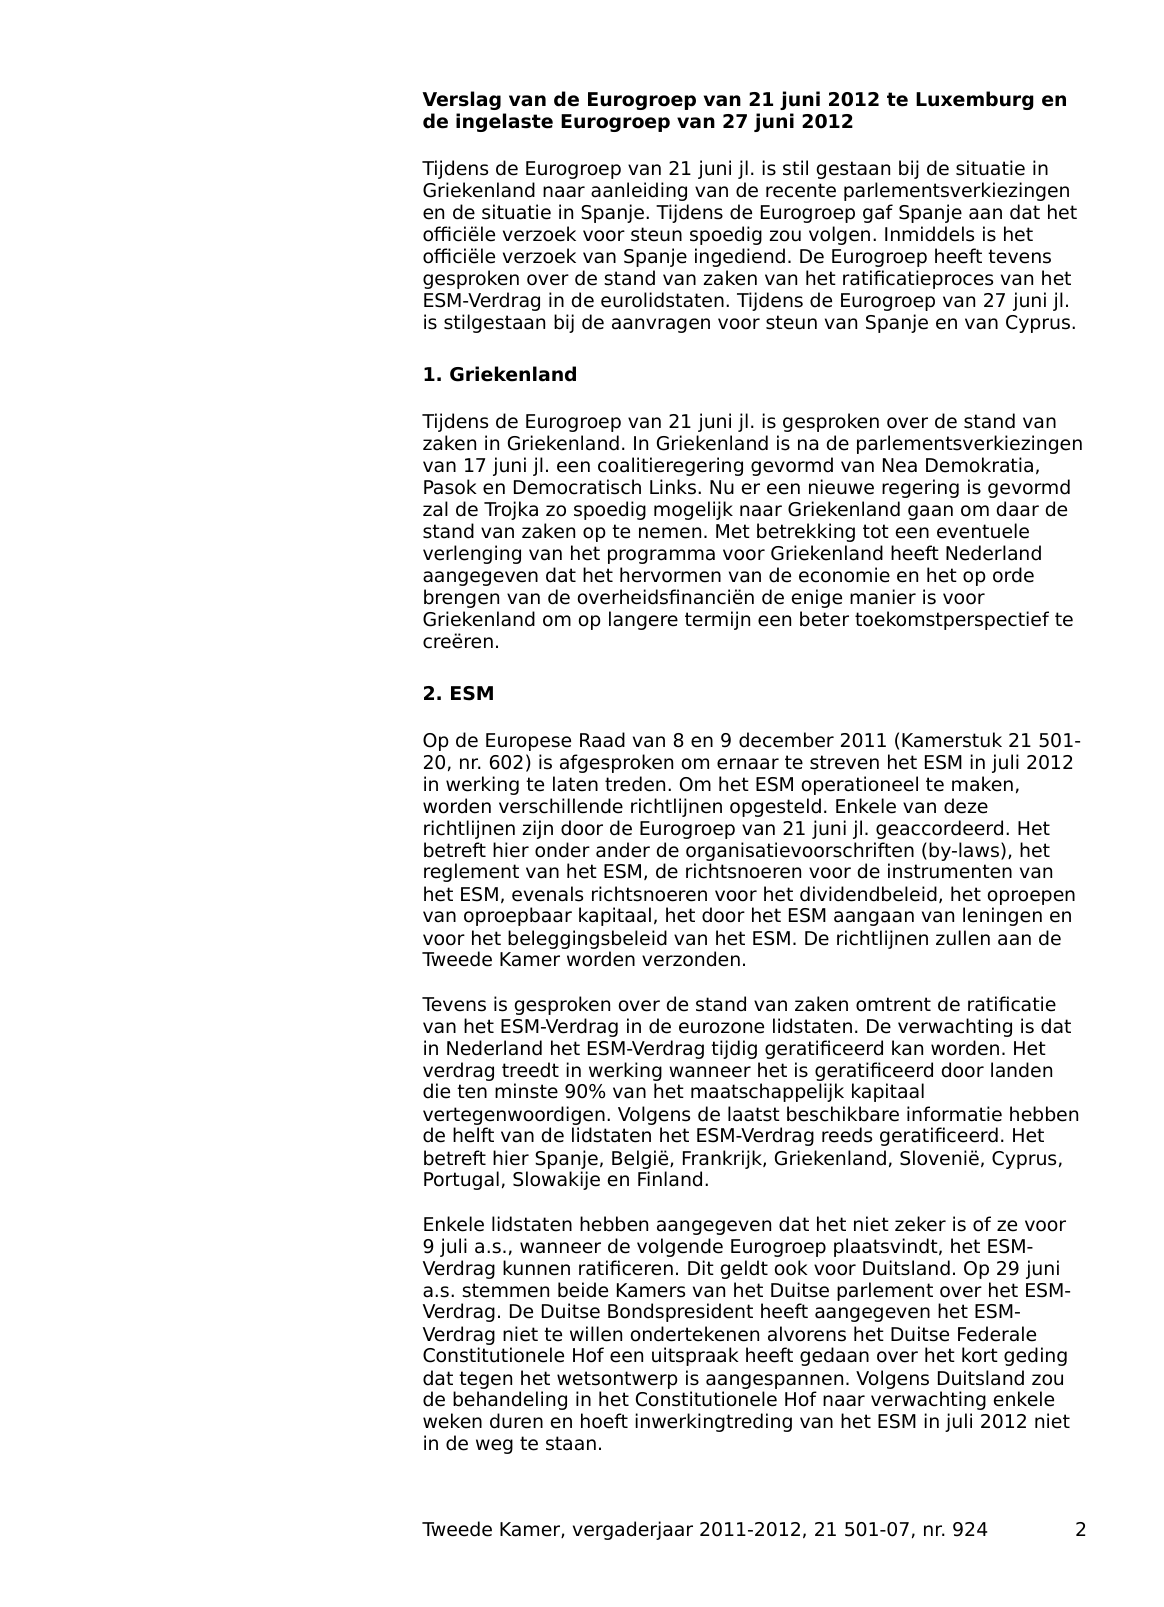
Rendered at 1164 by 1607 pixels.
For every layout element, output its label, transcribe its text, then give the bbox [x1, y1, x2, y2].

text Tijdens de Eurogroep van 21 juni jl. is stil gestaan bij de situatie in Griekenland naar aanleiding van de recente parlementsverkiezingen en de situatie in Spanje. Tijdens de Eurogroep gaf Spanje aan dat het officiële verzoek voor steun spoedig zou volgen. Inmiddels is het officiële verzoek van Spanje ingediend. De Eurogroep heeft tevens gesproken over de stand van zaken van het ratificatieproces van het ESM-Verdrag in de eurolidstaten. Tijdens de Eurogroep van 27 juni jl. is stilgestaan bij de aanvragen voor steun van Spanje en van Cyprus. [422, 158, 1087, 334]
text Enkele lidstaten hebben aangegeven dat het niet zeker is of ze voor 9 juli a.s., wanneer de volgende Eurogroep plaatsvindt, het ESM-Verdrag kunnen ratificeren. Dit geldt ook voor Duitsland. Op 29 juni a.s. stemmen beide Kamers van het Duitse parlement over het ESM-Verdrag. De Duitse Bondspresident heeft aangegeven het ESM-Verdrag niet te willen ondertekenen alvorens het Duitse Federale Constitutionele Hof een uitspraak heeft gedaan over het kort geding dat tegen het wetsontwerp is aangespannen. Volgens Duitsland zou de behandeling in het Constitutionele Hof naar verwachting enkele weken duren en hoeft inwerkingtreding van het ESM in juli 2012 niet in de weg te staan. [422, 1213, 1087, 1455]
subtitle 1. Griekenland [422, 364, 1087, 386]
subtitle 2. ESM [422, 683, 1087, 704]
text Tijdens de Eurogroep van 21 juni jl. is gesproken over de stand van zaken in Griekenland. In Griekenland is na de parlementsverkiezingen van 17 juni jl. een coalitieregering gevormd van Nea Demokratia, Pasok en Democratisch Links. Nu er een nieuwe regering is gevormd zal de Trojka zo spoedig mogelijk naar Griekenland gaan om daar de stand van zaken op te nemen. Met betrekking tot een eventuele verlenging van het programma voor Griekenland heeft Nederland aangegeven dat het hervormen van de economie en het op orde brengen van de overheidsfinanciën de enige manier is voor Griekenland om op langere termijn een beter toekomstperspectief te creëren. [422, 411, 1087, 653]
subtitle Verslag van de Eurogroep van 21 juni 2012 te Luxemburg en de ingelaste Eurogroep van 27 juni 2012 [422, 89, 1087, 133]
text Tevens is gesproken over de stand van zaken omtrent de ratificatie van het ESM-Verdrag in de eurozone lidstaten. De verwachting is dat in Nederland het ESM-Verdrag tijdig geratificeerd kan worden. Het verdrag treedt in werking wanneer het is geratificeerd door landen die ten minste 90% van het maatschappelijk kapitaal vertegenwoordigen. Volgens de laatst beschikbare informatie hebben de helft van de lidstaten het ESM-Verdrag reeds geratificeerd. Het betreft hier Spanje, België, Frankrijk, Griekenland, Slovenië, Cyprus, Portugal, Slowakije en Finland. [422, 993, 1087, 1191]
text Op de Europese Raad van 8 en 9 december 2011 (Kamerstuk 21 501-20, nr. 602) is afgesproken om ernaar te streven het ESM in juli 2012 in werking te laten treden. Om het ESM operationeel te maken, worden verschillende richtlijnen opgesteld. Enkele van deze richtlijnen zijn door de Eurogroep van 21 juni jl. geaccordeerd. Het betreft hier onder ander de organisatievoorschriften (by-laws), het reglement van het ESM, de richtsnoeren voor de instrumenten van het ESM, evenals richtsnoeren voor het dividendbeleid, het oproepen van oproepbaar kapitaal, het door het ESM aangaan van leningen en voor het beleggingsbeleid van het ESM. De richtlijnen zullen aan de Tweede Kamer worden verzonden. [422, 729, 1087, 971]
